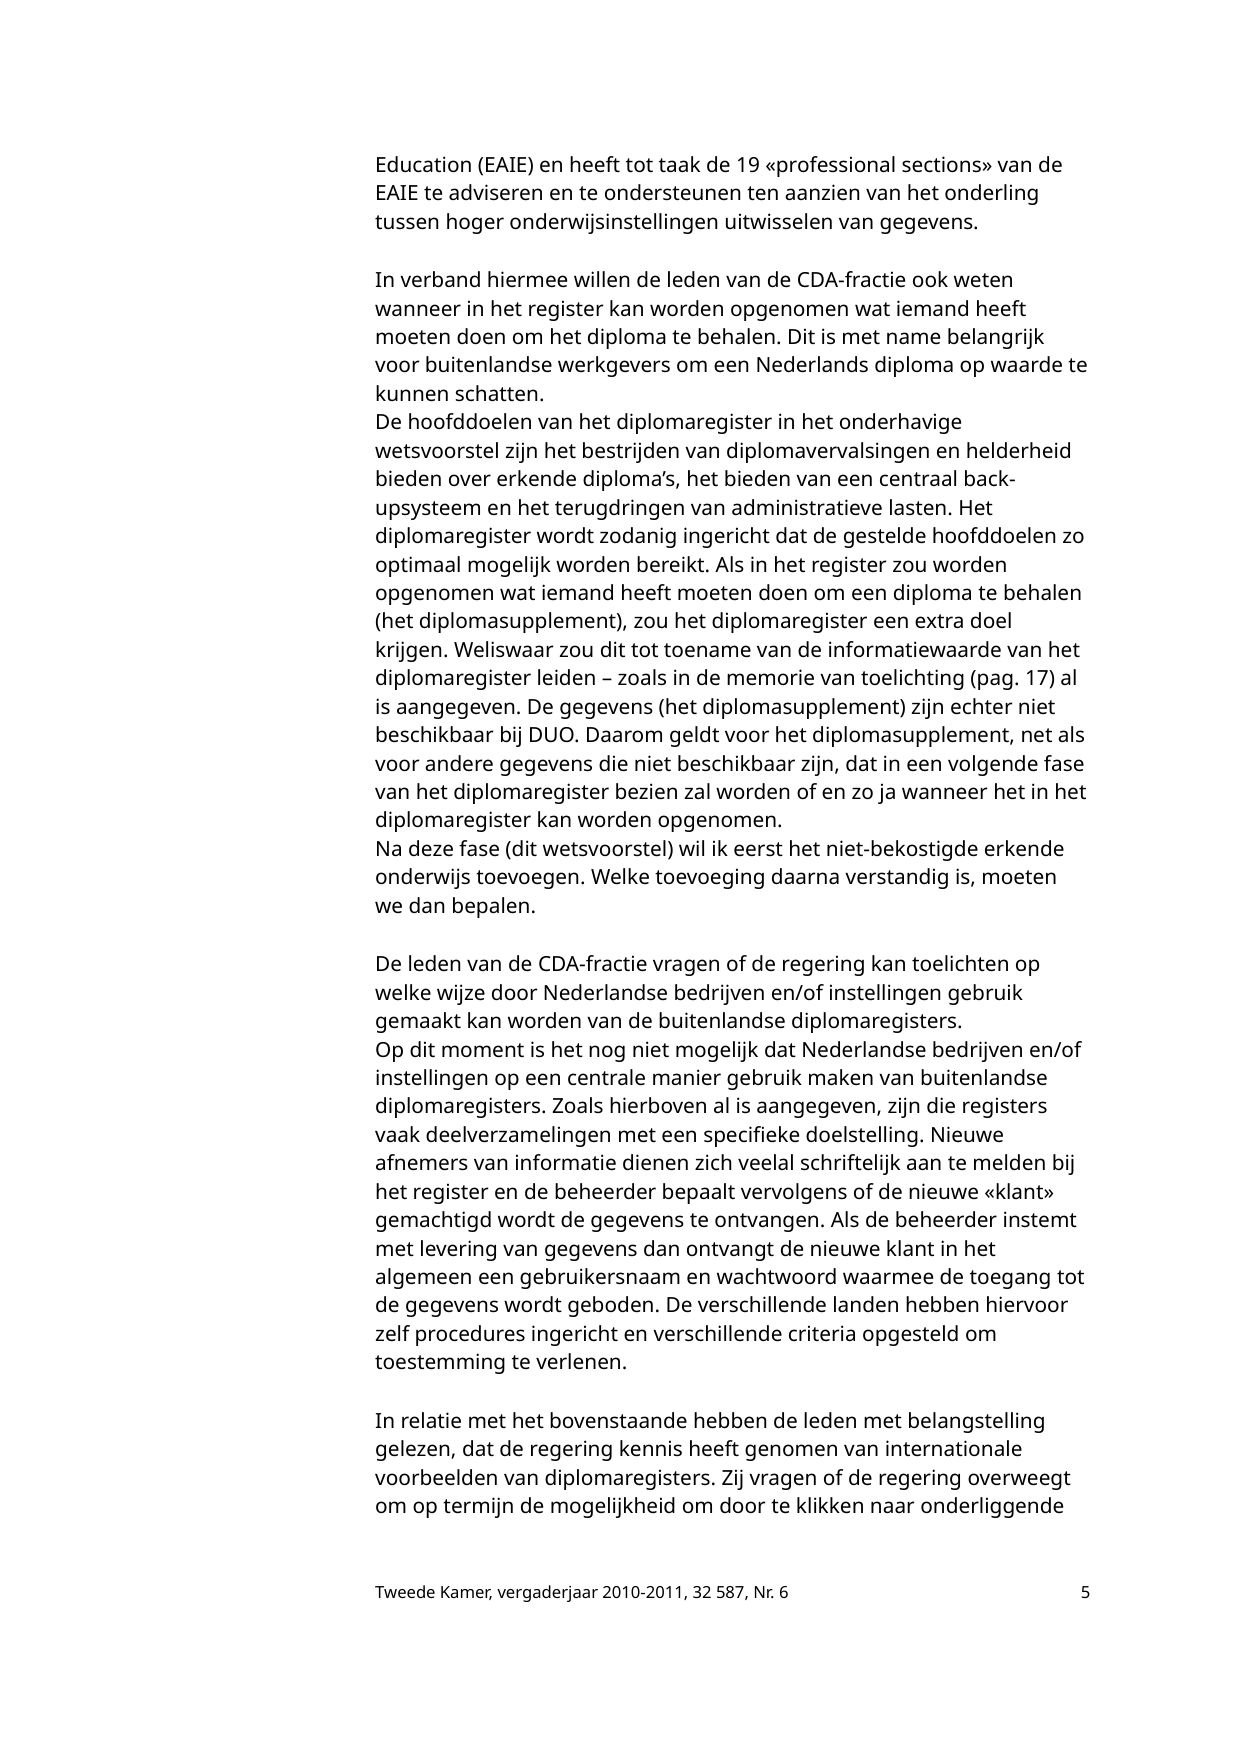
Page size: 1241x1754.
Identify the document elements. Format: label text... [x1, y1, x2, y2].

text Education (EAIE) en heeft tot taak de 19 «professional sections» van de EAIE te adviseren en te ondersteunen ten aanzien van het onderling tussen hoger onderwijsinstellingen uitwisselen van gegevens. [375, 150, 1090, 235]
text Op dit moment is het nog niet mogelijk dat Nederlandse bedrijven en/of instellingen op een centrale manier gebruik maken van buitenlandse diplomaregisters. Zoals hierboven al is aangegeven, zijn die registers vaak deelverzamelingen met een specifieke doelstelling. Nieuwe afnemers van informatie dienen zich veelal schriftelijk aan te melden bij het register en de beheerder bepaalt vervolgens of de nieuwe «klant» gemachtigd wordt de gegevens te ontvangen. Als de beheerder instemt met levering van gegevens dan ontvangt de nieuwe klant in het algemeen een gebruikersnaam en wachtwoord waarmee de toegang tot de gegevens wordt geboden. De verschillende landen hebben hiervoor zelf procedures ingericht en verschillende criteria opgesteld om toestemming te verlenen. [375, 1035, 1090, 1376]
text De leden van de CDA-fractie vragen of de regering kan toelichten op welke wijze door Nederlandse bedrijven en/of instellingen gebruik gemaakt kan worden van de buitenlandse diplomaregisters. [375, 949, 1090, 1035]
text In relatie met het bovenstaande hebben de leden met belangstelling gelezen, dat de regering kennis heeft genomen van internationale voorbeelden van diplomaregisters. Zij vragen of de regering overweegt om op termijn de mogelijkheid om door te klikken naar onderliggende [375, 1406, 1090, 1520]
text Na deze fase (dit wetsvoorstel) wil ik eerst het niet-bekostigde erkende onderwijs toevoegen. Welke toevoeging daarna verstandig is, moeten we dan bepalen. [375, 834, 1090, 919]
text In verband hiermee willen de leden van de CDA-fractie ook weten wanneer in het register kan worden opgenomen wat iemand heeft moeten doen om het diploma te behalen. Dit is met name belangrijk voor buitenlandse werkgevers om een Nederlands diploma op waarde te kunnen schatten. [375, 265, 1090, 407]
text De hoofddoelen van het diplomaregister in het onderhavige wetsvoorstel zijn het bestrijden van diplomavervalsingen en helderheid bieden over erkende diploma’s, het bieden van een centraal back-upsysteem en het terugdringen van administratieve lasten. Het diplomaregister wordt zodanig ingericht dat de gestelde hoofddoelen zo optimaal mogelijk worden bereikt. Als in het register zou worden opgenomen wat iemand heeft moeten doen om een diploma te behalen (het diplomasupplement), zou het diplomaregister een extra doel krijgen. Weliswaar zou dit tot toename van de informatiewaarde van het diplomaregister leiden – zoals in de memorie van toelichting (pag. 17) al is aangegeven. De gegevens (het diplomasupplement) zijn echter niet beschikbaar bij DUO. Daarom geldt voor het diplomasupplement, net als voor andere gegevens die niet beschikbaar zijn, dat in een volgende fase van het diplomaregister bezien zal worden of en zo ja wanneer het in het diplomaregister kan worden opgenomen. [375, 407, 1090, 834]
